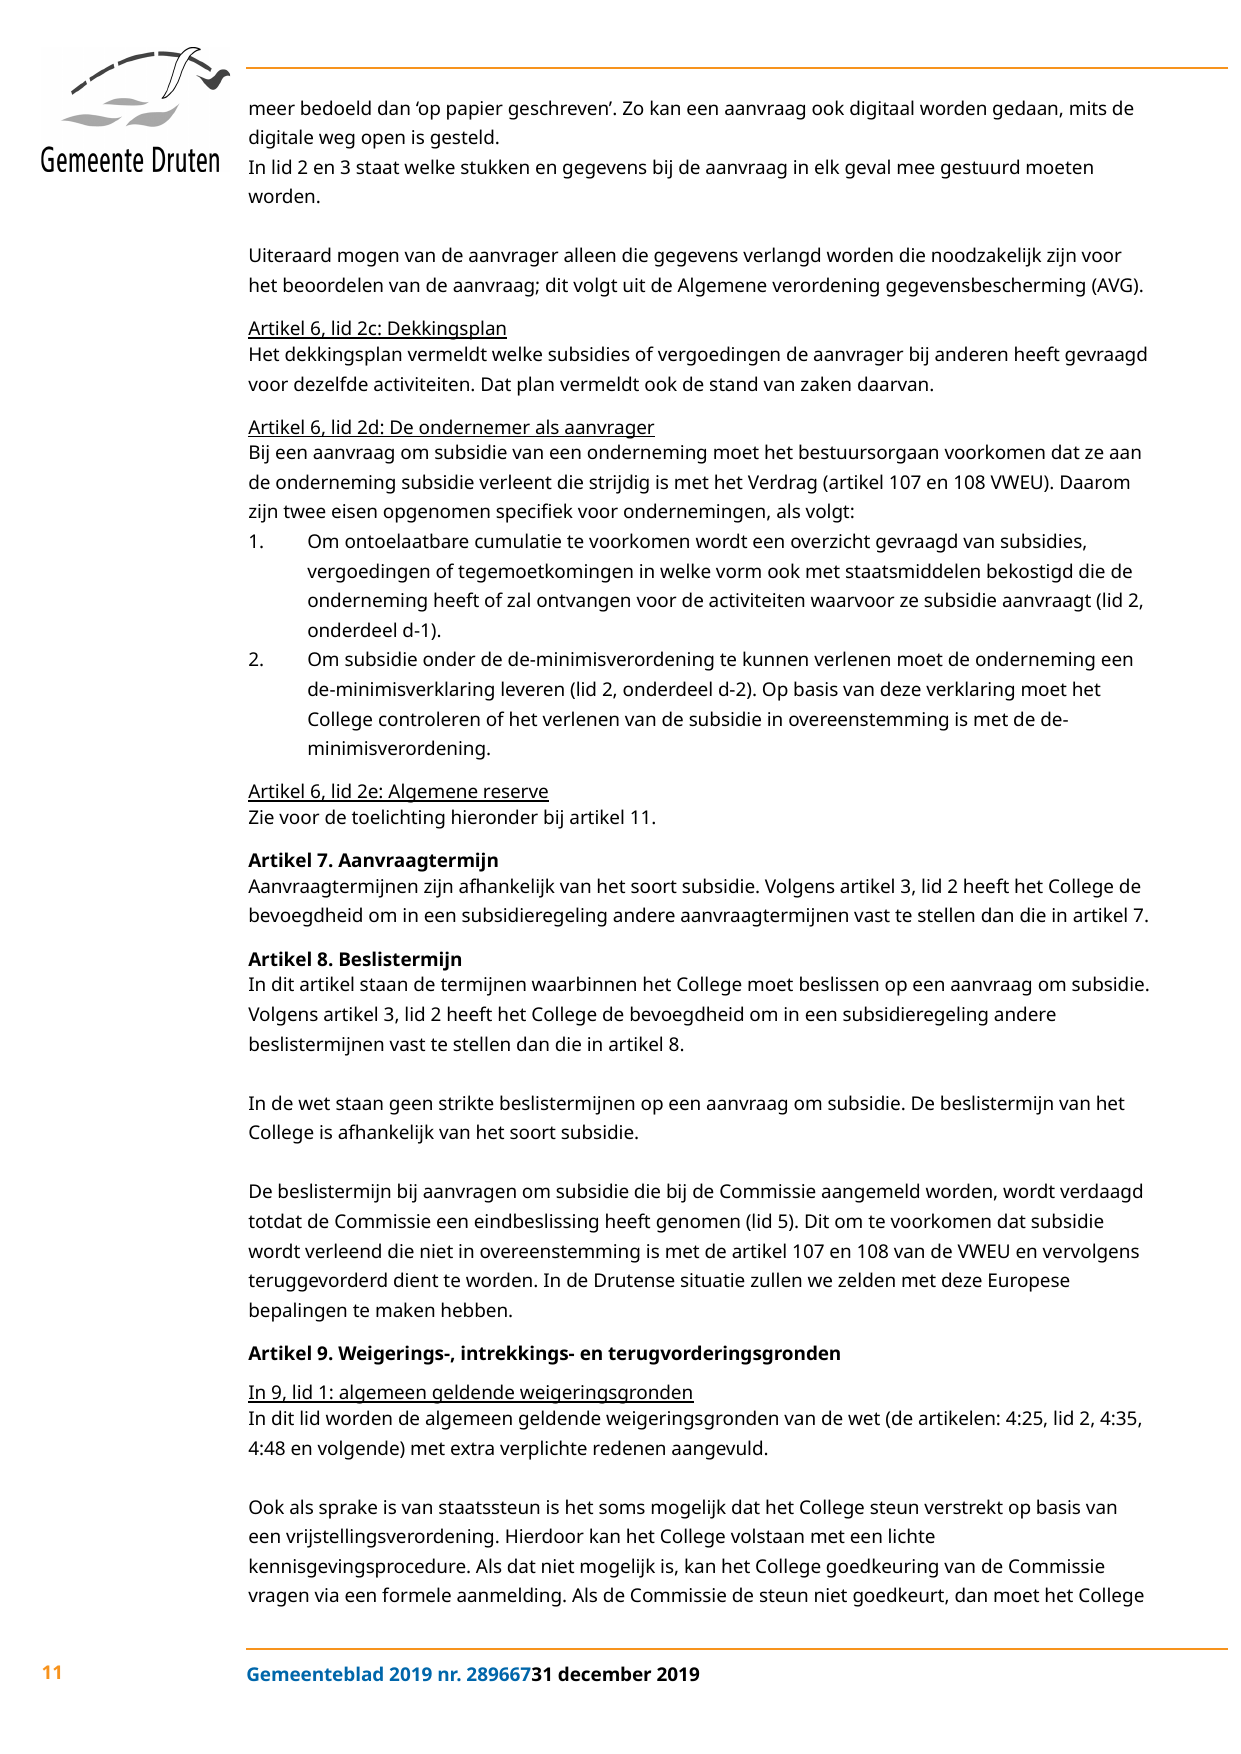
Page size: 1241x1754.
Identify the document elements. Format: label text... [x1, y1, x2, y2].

text meer bedoeld dan ‘op papier geschreven’. Zo kan een aanvraag ook digitaal worden gedaan, mits de digitale weg open is gesteld. [248, 95, 1152, 150]
text De beslistermijn bij aanvragen om subsidie die bij de Commissie aangemeld worden, wordt verdaagd totdat de Commissie een eindbeslissing heeft genomen (lid 5). Dit om te voorkomen dat subsidie wordt verleend die niet in overeenstemming is met de artikel 107 en 108 van de VWEU en vervolgens teruggevorderd dient te worden. In de Drutense situatie zullen we zelden met deze Europese bepalingen te maken hebben. [248, 1179, 1152, 1323]
list Om ontoelaatbare cumulatie te voorkomen wordt een overzicht gevraagd van subsidies, vergoedingen of tegemoetkomingen in welke vorm ook met staatsmiddelen bekostigd die de onderneming heeft of zal ontvangen voor de activiteiten waarvoor ze subsidie aanvraagt (lid 2, onderdeel d-1). [248, 528, 1152, 643]
picture [41, 47, 231, 172]
text Artikel 6, lid 2c: Dekkingsplan [248, 315, 1152, 341]
list Om subsidie onder de de-minimisverordening te kunnen verlenen moet de onderneming een de-minimisverklaring leveren (lid 2, onderdeel d-2). Op basis van deze verklaring moet het College controleren of het verlenen van de subsidie in overeenstemming is met de de-minimisverordening. [248, 647, 1152, 761]
text Aanvraagtermijnen zijn afhankelijk van het soort subsidie. Volgens artikel 3, lid 2 heeft het College de bevoegdheid om in een subsidieregeling andere aanvraagtermijnen vast te stellen dan die in artikel 7. [248, 873, 1152, 928]
text In de wet staan geen strikte beslistermijnen op een aanvraag om subsidie. De beslistermijn van het College is afhankelijk van het soort subsidie. [248, 1090, 1152, 1145]
text Ook als sprake is van staatssteun is het soms mogelijk dat het College steun verstrekt op basis van een vrijstellingsverordening. Hierdoor kan het College volstaan met een lichte kennisgevingsprocedure. Als dat niet mogelijk is, kan het College goedkeuring van de Commissie vragen via een formele aanmelding. Als de Commissie de steun niet goedkeurt, dan moet het College [248, 1494, 1152, 1608]
text Artikel 9. Weigerings-, intrekkings- en terugvorderingsgronden [248, 1340, 1152, 1366]
text Zie voor de toelichting hieronder bij artikel 11. [248, 804, 1152, 830]
text Artikel 6, lid 2d: De ondernemer als aanvrager [248, 414, 1152, 439]
text Artikel 7. Aanvraagtermijn [248, 847, 1152, 873]
text In dit artikel staan de termijnen waarbinnen het College moet beslissen op een aanvraag om subsidie. Volgens artikel 3, lid 2 heeft het College de bevoegdheid om in een subsidieregeling andere beslistermijnen vast te stellen dan die in artikel 8. [248, 972, 1152, 1056]
text In lid 2 en 3 staat welke stukken en gegevens bij de aanvraag in elk geval mee gestuurd moeten worden. [248, 154, 1152, 209]
text In 9, lid 1: algemeen geldende weigeringsgronden [248, 1379, 1152, 1405]
text Het dekkingsplan vermeldt welke subsidies of vergoedingen de aanvrager bij anderen heeft gevraagd voor dezelfde activiteiten. Dat plan vermeldt ook de stand van zaken daarvan. [248, 341, 1152, 396]
text Uiteraard mogen van de aanvrager alleen die gegevens verlangd worden die noodzakelijk zijn voor het beoordelen van de aanvraag; dit volgt uit de Algemene verordening gegevensbescherming (AVG). [248, 243, 1152, 298]
text Artikel 6, lid 2e: Algemene reserve [248, 778, 1152, 804]
text Bij een aanvraag om subsidie van een onderneming moet het bestuursorgaan voorkomen dat ze aan de onderneming subsidie verleent die strijdig is met het Verdrag (artikel 107 en 108 VWEU). Daarom zijn twee eisen opgenomen specifiek voor ondernemingen, als volgt: [248, 439, 1152, 524]
text Artikel 8. Beslistermijn [248, 946, 1152, 972]
text In dit lid worden de algemeen geldende weigeringsgronden van de wet (de artikelen: 4:25, lid 2, 4:35, 4:48 en volgende) met extra verplichte redenen aangevuld. [248, 1405, 1152, 1460]
